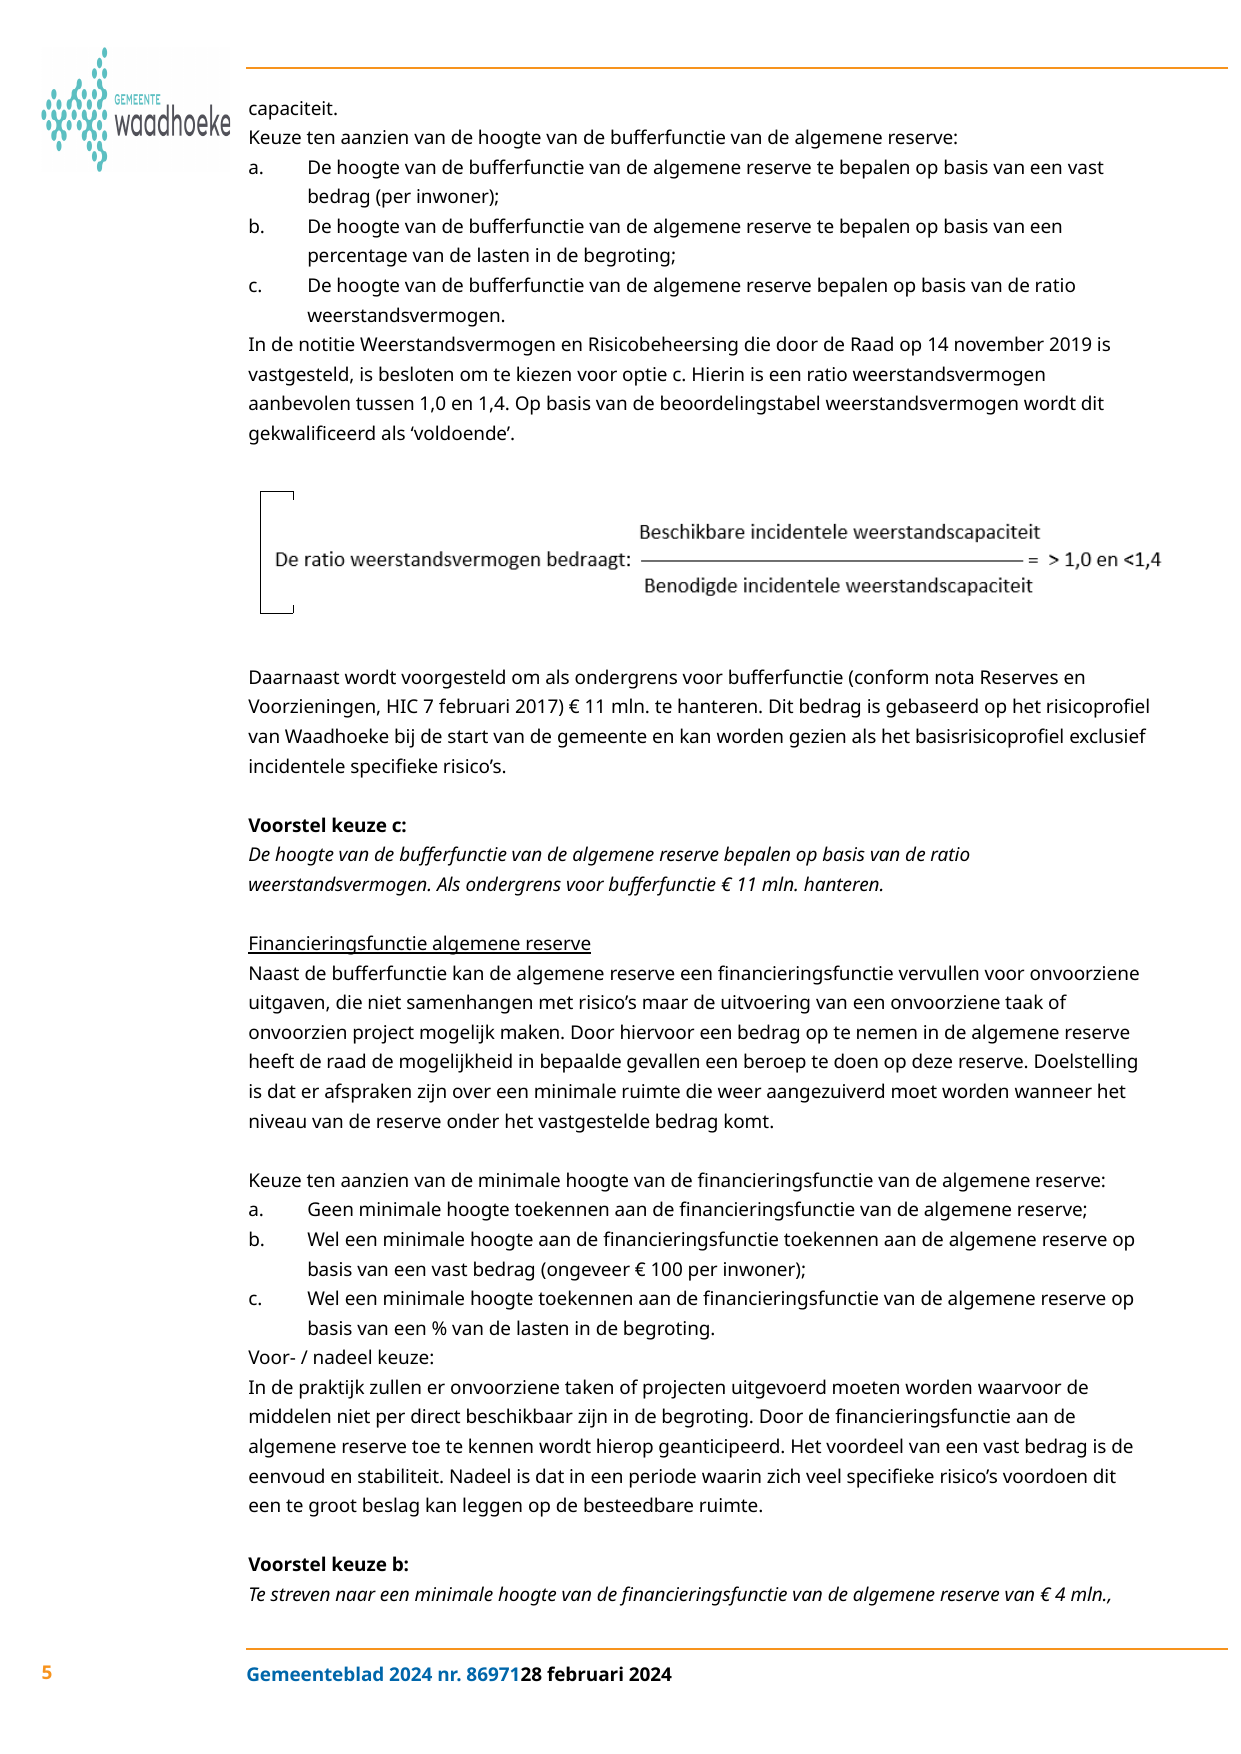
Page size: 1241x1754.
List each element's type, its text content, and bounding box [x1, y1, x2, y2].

text In de notitie Weerstandsvermogen en Risicobeheersing die door de Raad op 14 november 2019 is vastgesteld, is besloten om te kiezen voor optie c. Hierin is een ratio weerstandsvermogen aanbevolen tussen 1,0 en 1,4. Op basis van de beoordelingstabel weerstandsvermogen wordt dit gekwalificeerd als ‘voldoende’. [248, 331, 1152, 446]
picture [41, 47, 231, 172]
list De hoogte van de bufferfunctie van de algemene reserve te bepalen op basis van een percentage van de lasten in de begroting; [248, 213, 1152, 268]
text capaciteit. [248, 95, 1152, 121]
text Naast de bufferfunctie kan de algemene reserve een financieringsfunctie vervullen voor onvoorziene uitgaven, die niet samenhangen met risico’s maar de uitvoering van een onvoorziene taak of onvoorzien project mogelijk maken. Door hiervoor een bedrag op te nemen in de algemene reserve heeft de raad de mogelijkheid in bepaalde gevallen een beroep te doen op deze reserve. Doelstelling is dat er afspraken zijn over een minimale ruimte die weer aangezuiverd moet worden wanneer het niveau van de reserve onder het vastgestelde bedrag komt. [248, 960, 1152, 1133]
picture [268, 500, 1173, 605]
list Wel een minimale hoogte aan de financieringsfunctie toekennen aan de algemene reserve op basis van een vast bedrag (ongeveer € 100 per inwoner); [248, 1226, 1152, 1281]
list Geen minimale hoogte toekennen aan de financieringsfunctie van de algemene reserve; [248, 1197, 1152, 1222]
list Wel een minimale hoogte toekennen aan de financieringsfunctie van de algemene reserve op basis van een % van de lasten in de begroting. [248, 1285, 1152, 1341]
text Te streven naar een minimale hoogte van de financieringsfunctie van de algemene reserve van € 4 mln., [248, 1581, 1152, 1607]
text Daarnaast wordt voorgesteld om als ondergrens voor bufferfunctie (conform nota Reserves en Voorzieningen, HIC 7 februari 2017) € 11 mln. te hanteren. Dit bedrag is gebaseerd op het risicoprofiel van Waadhoeke bij de start van de gemeente en kan worden gezien als het basisrisicoprofiel exclusief incidentele specifieke risico’s. [248, 664, 1152, 778]
text In de praktijk zullen er onvoorziene taken of projecten uitgevoerd moeten worden waarvoor de middelen niet per direct beschikbaar zijn in de begroting. Door de financieringsfunctie aan de algemene reserve toe te kennen wordt hierop geanticipeerd. Het voordeel van een vast bedrag is de eenvoud en stabiliteit. Nadeel is dat in een periode waarin zich veel specifieke risico’s voordoen dit een te groot beslag kan leggen op de besteedbare ruimte. [248, 1374, 1152, 1518]
text Keuze ten aanzien van de hoogte van de bufferfunctie van de algemene reserve: [248, 124, 1152, 150]
text Voor- / nadeel keuze: [248, 1344, 1152, 1370]
text Voorstel keuze b: [248, 1552, 1152, 1577]
text De hoogte van de bufferfunctie van de algemene reserve bepalen op basis van de ratio weerstandsvermogen. Als ondergrens voor bufferfunctie € 11 mln. hanteren. [248, 842, 1152, 897]
text Keuze ten aanzien van de minimale hoogte van de financieringsfunctie van de algemene reserve: [248, 1167, 1152, 1193]
list De hoogte van de bufferfunctie van de algemene reserve bepalen op basis van de ratio weerstandsvermogen. [248, 272, 1152, 328]
text Financieringsfunctie algemene reserve [248, 930, 1152, 956]
text Voorstel keuze c: [248, 812, 1152, 838]
list De hoogte van de bufferfunctie van de algemene reserve te bepalen op basis van een vast bedrag (per inwoner); [248, 154, 1152, 209]
